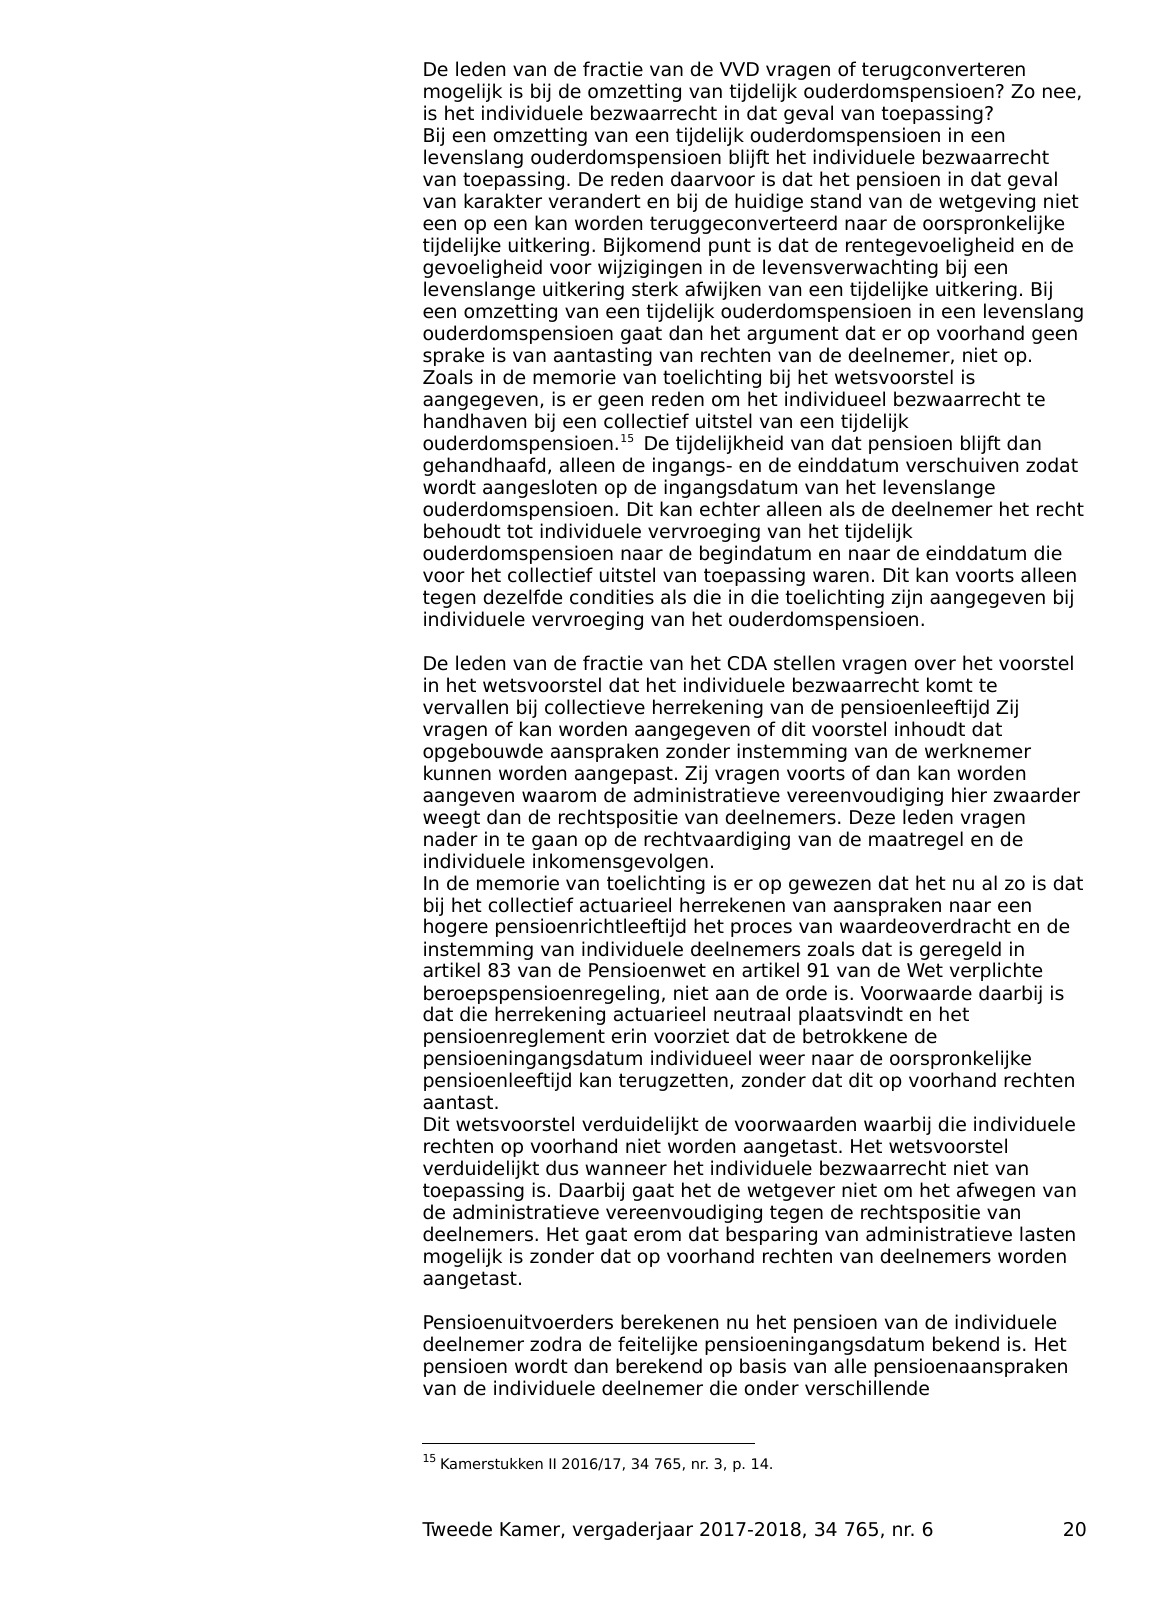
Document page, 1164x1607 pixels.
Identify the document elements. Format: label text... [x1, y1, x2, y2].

text De leden van de fractie van de VVD vragen of terugconverteren mogelijk is bij de omzetting van tijdelijk ouderdomspensioen? Zo nee, is het individuele bezwaarrecht in dat geval van toepassing? [422, 59, 1087, 125]
text Dit wetsvoorstel verduidelijkt de voorwaarden waarbij die individuele rechten op voorhand niet worden aangetast. Het wetsvoorstel verduidelijkt dus wanneer het individuele bezwaarrecht niet van toepassing is. Daarbij gaat het de wetgever niet om het afwegen van de administratieve vereenvoudiging tegen de rechtspositie van deelnemers. Het gaat erom dat besparing van administratieve lasten mogelijk is zonder dat op voorhand rechten van deelnemers worden aangetast. [422, 1114, 1087, 1290]
text Kamerstukken II 2016/17, 34 765, nr. 3, p. 14. [422, 1452, 1087, 1474]
text Zoals in de memorie van toelichting bij het wetsvoorstel is aangegeven, is er geen reden om het individueel bezwaarrecht te handhaven bij een collectief uitstel van een tijdelijk ouderdomspensioen. De tijdelijkheid van dat pensioen blijft dan gehandhaafd, alleen de ingangs- en de einddatum verschuiven zodat wordt aangesloten op de ingangsdatum van het levenslange ouderdomspensioen. Dit kan echter alleen als de deelnemer het recht behoudt tot individuele vervroeging van het tijdelijk ouderdomspensioen naar de begindatum en naar de einddatum die voor het collectief uitstel van toepassing waren. Dit kan voorts alleen tegen dezelfde condities als die in die toelichting zijn aangegeven bij individuele vervroeging van het ouderdomspensioen. [422, 367, 1087, 631]
text De leden van de fractie van het CDA stellen vragen over het voorstel in het wetsvoorstel dat het individuele bezwaarrecht komt te vervallen bij collectieve herrekening van de pensioenleeftijd Zij vragen of kan worden aangegeven of dit voorstel inhoudt dat opgebouwde aanspraken zonder instemming van de werknemer kunnen worden aangepast. Zij vragen voorts of dan kan worden aangeven waarom de administratieve vereenvoudiging hier zwaarder weegt dan de rechtspositie van deelnemers. Deze leden vragen nader in te gaan op de rechtvaardiging van de maatregel en de individuele inkomensgevolgen. [422, 653, 1087, 872]
text Pensioenuitvoerders berekenen nu het pensioen van de individuele deelnemer zodra de feitelijke pensioeningangsdatum bekend is. Het pensioen wordt dan berekend op basis van alle pensioenaanspraken van de individuele deelnemer die onder verschillende [422, 1312, 1087, 1400]
text Bij een omzetting van een tijdelijk ouderdomspensioen in een levenslang ouderdomspensioen blijft het individuele bezwaarrecht van toepassing. De reden daarvoor is dat het pensioen in dat geval van karakter verandert en bij de huidige stand van de wetgeving niet een op een kan worden teruggeconverteerd naar de oorspronkelijke tijdelijke uitkering. Bijkomend punt is dat de rentegevoeligheid en de gevoeligheid voor wijzigingen in de levensverwachting bij een levenslange uitkering sterk afwijken van een tijdelijke uitkering. Bij een omzetting van een tijdelijk ouderdomspensioen in een levenslang ouderdomspensioen gaat dan het argument dat er op voorhand geen sprake is van aantasting van rechten van de deelnemer, niet op. [422, 125, 1087, 367]
text In de memorie van toelichting is er op gewezen dat het nu al zo is dat bij het collectief actuarieel herrekenen van aanspraken naar een hogere pensioenrichtleeftijd het proces van waardeoverdracht en de instemming van individuele deelnemers zoals dat is geregeld in artikel 83 van de Pensioenwet en artikel 91 van de Wet verplichte beroepspensioenregeling, niet aan de orde is. Voorwaarde daarbij is dat die herrekening actuarieel neutraal plaatsvindt en het pensioenreglement erin voorziet dat de betrokkene de pensioeningangsdatum individueel weer naar de oorspronkelijke pensioenleeftijd kan terugzetten, zonder dat dit op voorhand rechten aantast. [422, 872, 1087, 1114]
